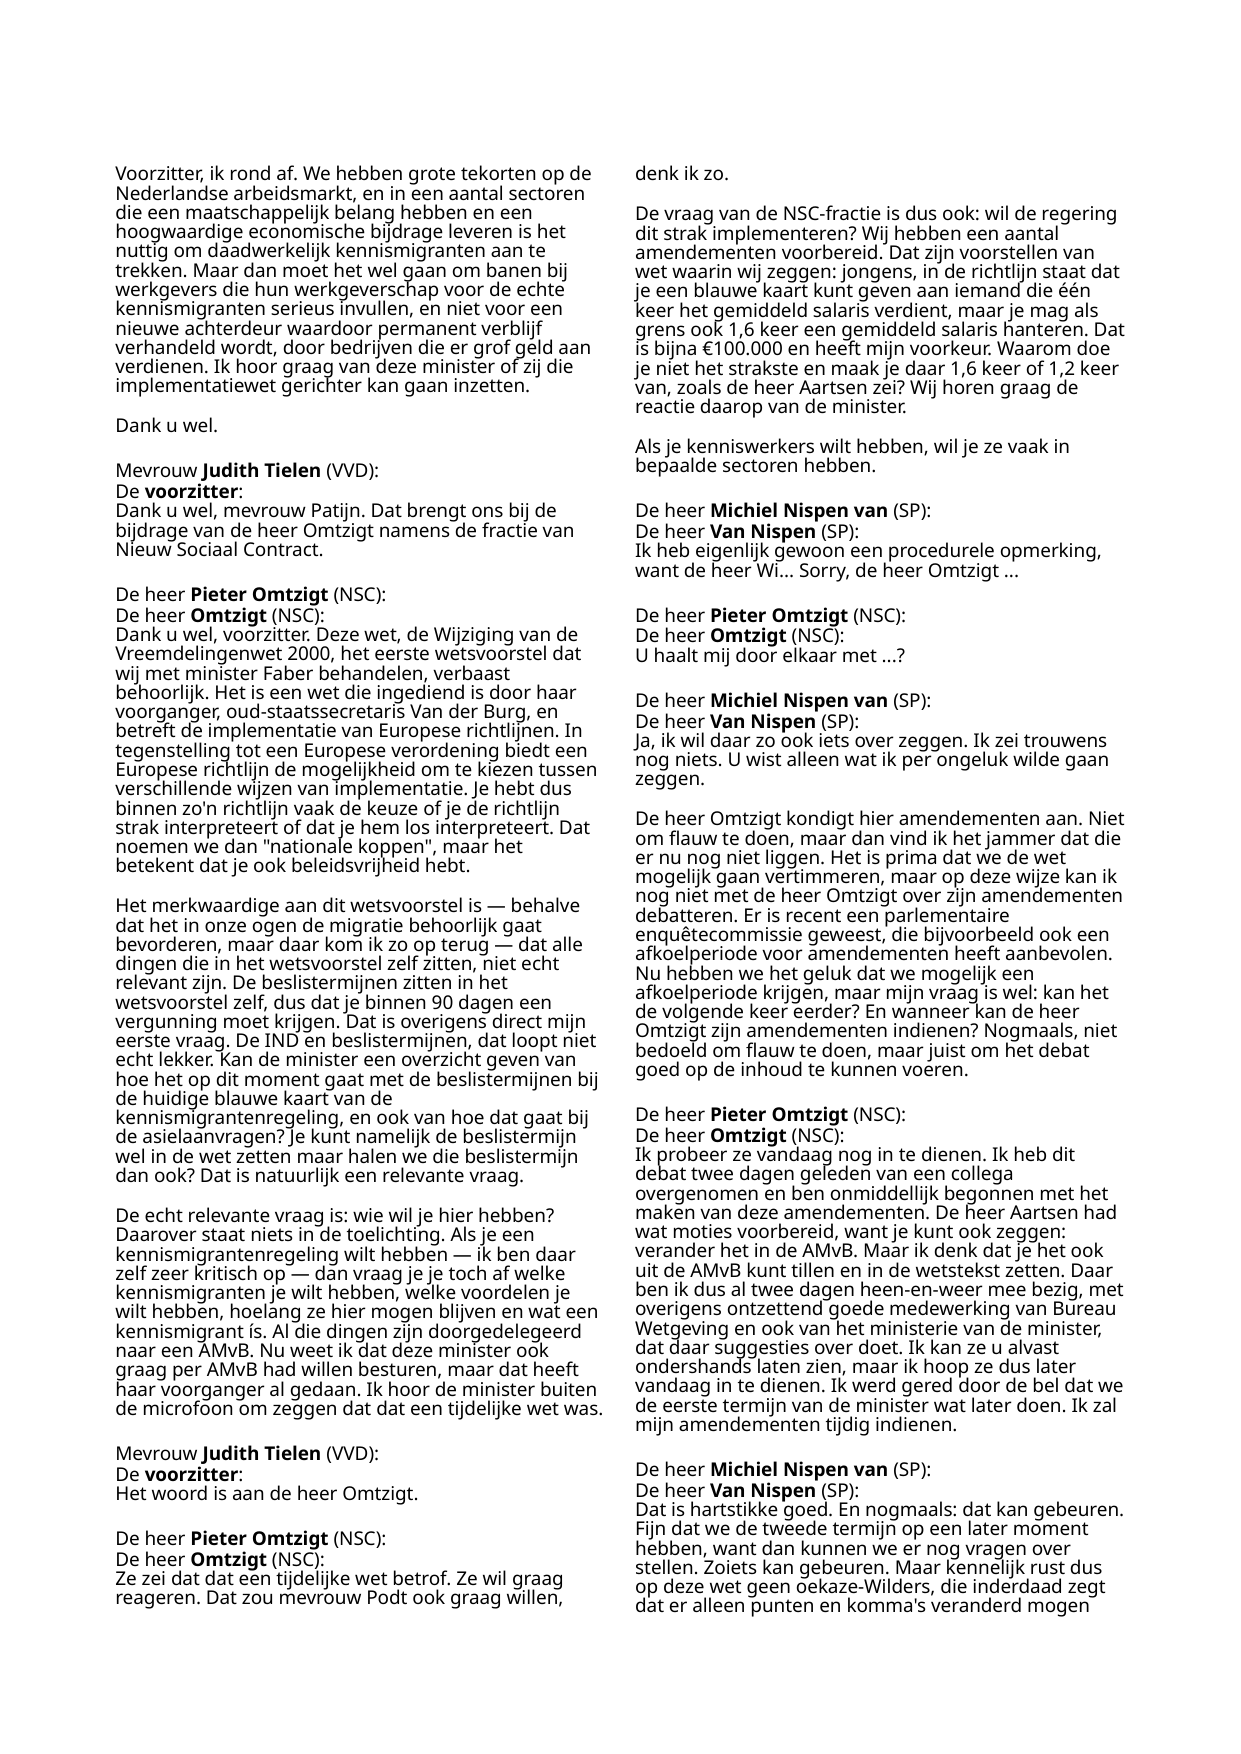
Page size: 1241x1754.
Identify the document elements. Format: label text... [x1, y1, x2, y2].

text De heer Van Nispen (SP): [635, 1482, 1125, 1501]
text Ik heb eigenlijk gewoon een procedurele opmerking, want de heer Wi... Sorry, de heer Omtzigt ... [635, 542, 1125, 581]
text De heer Omtzigt (NSC): [635, 1127, 1125, 1146]
text De voorzitter: [115, 483, 605, 502]
text De echt relevante vraag is: wie wil je hier hebben? Daarover staat niets in de toelichting. Als je een kennismigrantenregeling wilt hebben — ik ben daar zelf zeer kritisch op — dan vraag je je toch af welke kennismigranten je wilt hebben, welke voordelen je wilt hebben, hoelang ze hier mogen blijven en wat een kennismigrant ís. Al die dingen zijn doorgedelegeerd naar een AMvB. Nu weet ik dat deze minister ook graag per AMvB had willen besturen, maar dat heeft haar voorganger al gedaan. Ik hoor de minister buiten de microfoon om zeggen dat dat een tijdelijke wet was. [115, 1207, 605, 1419]
text De heer Pieter Omtzigt (NSC): [635, 602, 1125, 627]
text Dank u wel, mevrouw Patijn. Dat brengt ons bij de bijdrage van de heer Omtzigt namens de fractie van Nieuw Sociaal Contract. [115, 502, 605, 560]
text De heer Omtzigt (NSC): [115, 1551, 605, 1570]
text Als je kenniswerkers wilt hebben, wil je ze vaak in bepaalde sectoren hebben. [635, 438, 1125, 477]
text Dank u wel. [115, 417, 605, 437]
text De heer Pieter Omtzigt (NSC): [115, 1525, 605, 1551]
text Dat is hartstikke goed. En nogmaals: dat kan gebeuren. Fijn dat we de tweede termijn op een later moment hebben, want dan kunnen we er nog vragen over stellen. Zoiets kan gebeuren. Maar kennelijk rust dus op deze wet geen oekaze-Wilders, die inderdaad zegt dat er alleen punten en komma's veranderd mogen [635, 1501, 1125, 1617]
text Het merkwaardige aan dit wetsvoorstel is — behalve dat het in onze ogen de migratie behoorlijk gaat bevorderen, maar daar kom ik zo op terug — dat alle dingen die in het wetsvoorstel zelf zitten, niet echt relevant zijn. De beslistermijnen zitten in het wetsvoorstel zelf, dus dat je binnen 90 dagen een vergunning moet krijgen. Dat is overigens direct mijn eerste vraag. De IND en beslistermijnen, dat loopt niet echt lekker. Kan de minister een overzicht geven van hoe het op dit moment gaat met de beslistermijnen bij de huidige blauwe kaart van de kennismigrantenregeling, en ook van hoe dat gaat bij de asielaanvragen? Je kunt namelijk de beslistermijn wel in de wet zetten maar halen we die beslistermijn dan ook? Dat is natuurlijk een relevante vraag. [115, 897, 605, 1186]
text De heer Van Nispen (SP): [635, 523, 1125, 542]
text Dank u wel, voorzitter. Deze wet, de Wijziging van de Vreemdelingenwet 2000, het eerste wetsvoorstel dat wij met minister Faber behandelen, verbaast behoorlijk. Het is een wet die ingediend is door haar voorganger, oud-staatssecretaris Van der Burg, en betreft de implementatie van Europese richtlijnen. In tegenstelling tot een Europese verordening biedt een Europese richtlijn de mogelijkheid om te kiezen tussen verschillende wijzen van implementatie. Je hebt dus binnen zo'n richtlijn vaak de keuze of je de richtlijn strak interpreteert of dat je hem los interpreteert. Dat noemen we dan "nationale koppen", maar het betekent dat je ook beleidsvrijheid hebt. [115, 626, 605, 877]
text De heer Omtzigt (NSC): [635, 627, 1125, 647]
text Mevrouw Judith Tielen (VVD): [115, 1440, 605, 1466]
text Voorzitter, ik rond af. We hebben grote tekorten op de Nederlandse arbeidsmarkt, en in een aantal sectoren die een maatschappelijk belang hebben en een hoogwaardige economische bijdrage leveren is het nuttig om daadwerkelijk kennismigranten aan te trekken. Maar dan moet het wel gaan om banen bij werkgevers die hun werkgeverschap voor de echte kennismigranten serieus invullen, en niet voor een nieuwe achterdeur waardoor permanent verblijf verhandeld wordt, door bedrijven die er grof geld aan verdienen. Ik hoor graag van deze minister of zij die implementatiewet gerichter kan gaan inzetten. [115, 165, 605, 397]
text De voorzitter: [115, 1466, 605, 1485]
text De heer Pieter Omtzigt (NSC): [635, 1101, 1125, 1127]
text Ja, ik wil daar zo ook iets over zeggen. Ik zei trouwens nog niets. U wist alleen wat ik per ongeluk wilde gaan zeggen. [635, 732, 1125, 790]
text De heer Michiel Nispen van (SP): [635, 687, 1125, 713]
text De heer Omtzigt (NSC): [115, 607, 605, 626]
text U haalt mij door elkaar met ...? [635, 647, 1125, 666]
text Ik probeer ze vandaag nog in te dienen. Ik heb dit debat twee dagen geleden van een collega overgenomen en ben onmiddellijk begonnen met het maken van deze amendementen. De heer Aartsen had wat moties voorbereid, want je kunt ook zeggen: verander het in de AMvB. Maar ik denk dat je het ook uit de AMvB kunt tillen en in de wetstekst zetten. Daar ben ik dus al twee dagen heen-en-weer mee bezig, met overigens ontzettend goede medewerking van Bureau Wetgeving en ook van het ministerie van de minister, dat daar suggesties over doet. Ik kan ze u alvast ondershands laten zien, maar ik hoop ze dus later vandaag in te dienen. Ik werd gered door de bel dat we de eerste termijn van de minister wat later doen. Ik zal mijn amendementen tijdig indienen. [635, 1146, 1125, 1435]
text De heer Omtzigt kondigt hier amendementen aan. Niet om flauw te doen, maar dan vind ik het jammer dat die er nu nog niet liggen. Het is prima dat we de wet mogelijk gaan vertimmeren, maar op deze wijze kan ik nog niet met de heer Omtzigt over zijn amendementen debatteren. Er is recent een parlementaire enquêtecommissie geweest, die bijvoorbeeld ook een afkoelperiode voor amendementen heeft aanbevolen. Nu hebben we het geluk dat we mogelijk een afkoelperiode krijgen, maar mijn vraag is wel: kan het de volgende keer eerder? En wanneer kan de heer Omtzigt zijn amendementen indienen? Nogmaals, niet bedoeld om flauw te doen, maar juist om het debat goed op de inhoud te kunnen voeren. [635, 810, 1125, 1080]
text Mevrouw Judith Tielen (VVD): [115, 457, 605, 483]
text Het woord is aan de heer Omtzigt. [115, 1485, 605, 1504]
text De heer Van Nispen (SP): [635, 713, 1125, 732]
text De vraag van de NSC-fractie is dus ook: wil de regering dit strak implementeren? Wij hebben een aantal amendementen voorbereid. Dat zijn voorstellen van wet waarin wij zeggen: jongens, in de richtlijn staat dat je een blauwe kaart kunt geven aan iemand die één keer het gemiddeld salaris verdient, maar je mag als grens ook 1,6 keer een gemiddeld salaris hanteren. Dat is bijna €100.000 en heeft mijn voorkeur. Waarom doe je niet het strakste en maak je daar 1,6 keer of 1,2 keer van, zoals de heer Aartsen zei? Wij horen graag de reactie daarop van de minister. [635, 205, 1125, 417]
text De heer Michiel Nispen van (SP): [635, 497, 1125, 523]
text De heer Pieter Omtzigt (NSC): [115, 581, 605, 607]
text De heer Michiel Nispen van (SP): [635, 1456, 1125, 1482]
text denk ik zo. [635, 165, 1125, 184]
text Ze zei dat dat een tijdelijke wet betrof. Ze wil graag reageren. Dat zou mevrouw Podt ook graag willen, [115, 1570, 605, 1608]
